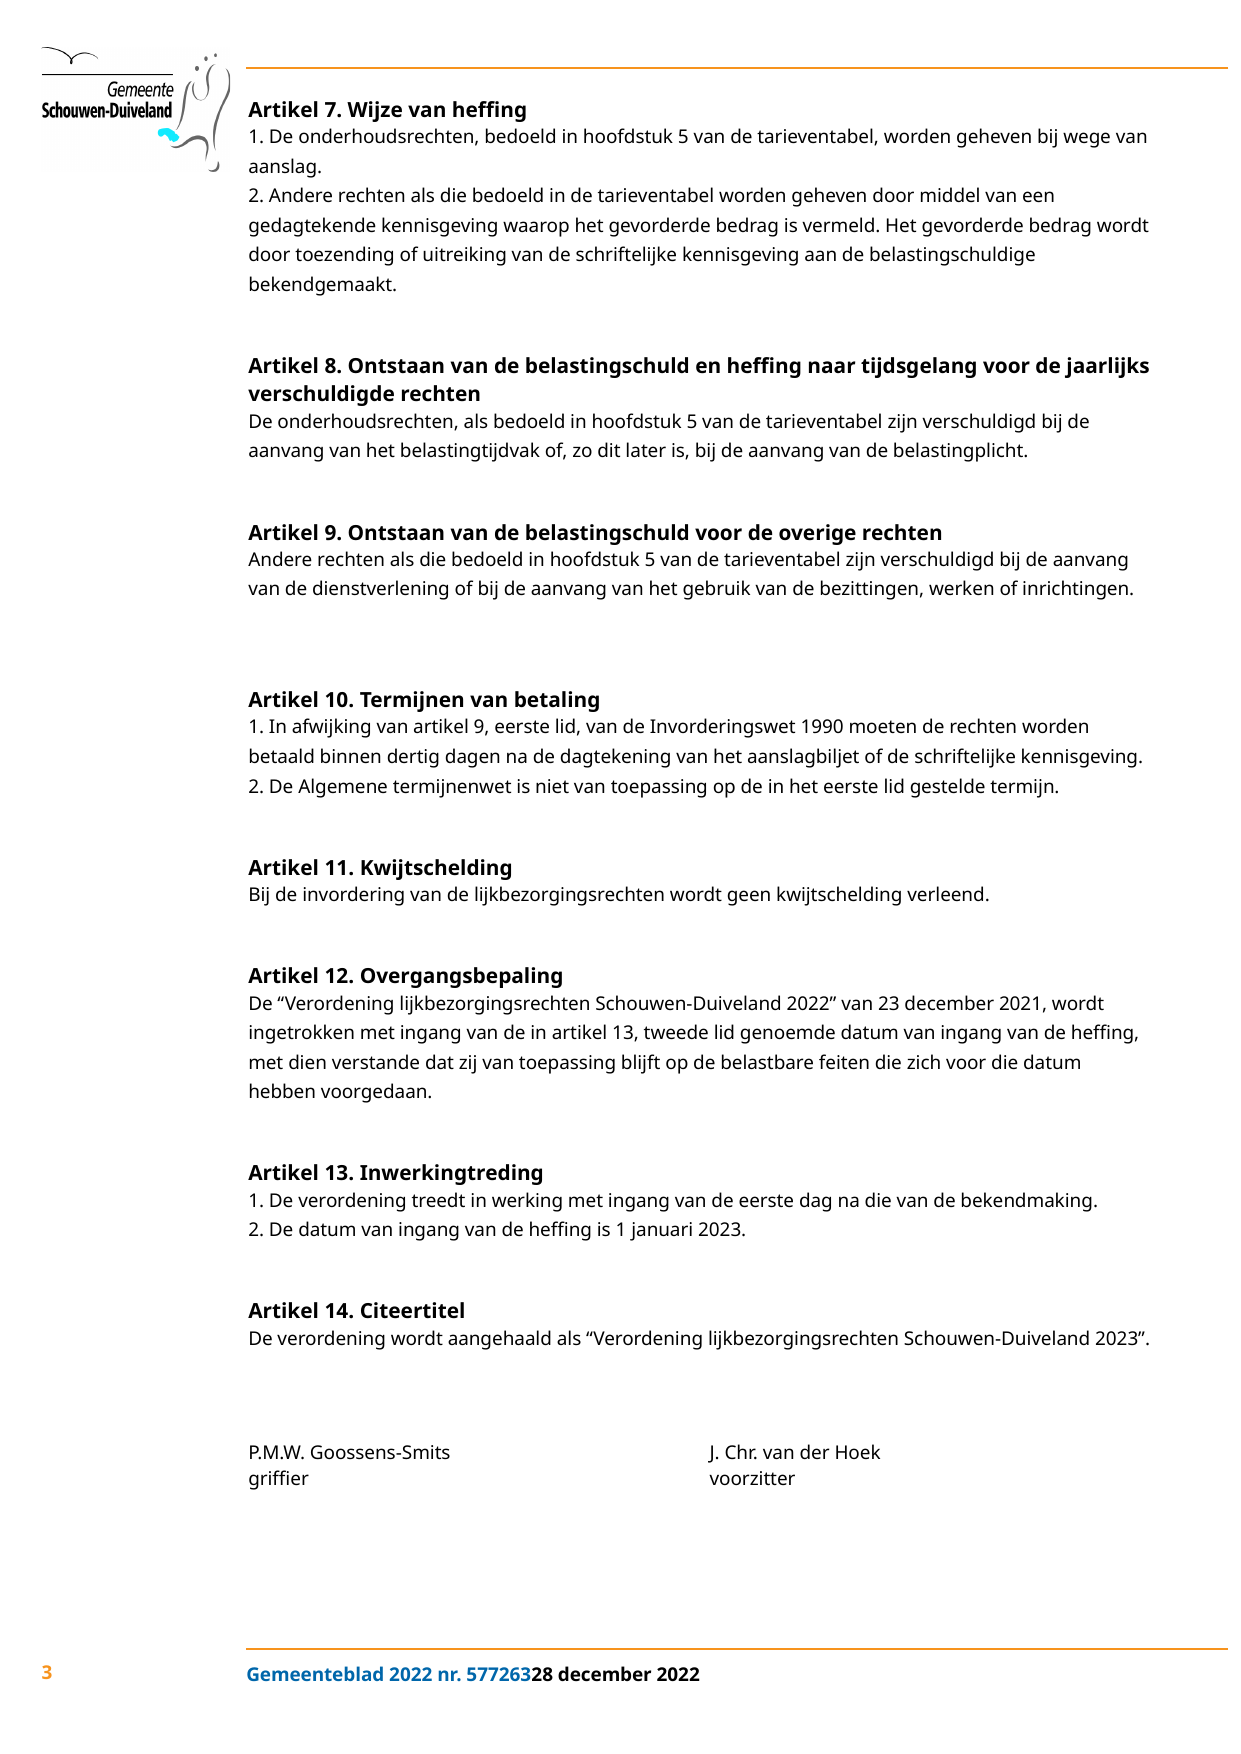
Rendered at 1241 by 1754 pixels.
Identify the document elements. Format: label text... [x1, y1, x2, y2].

picture [41, 47, 231, 172]
text De “Verordening lijkbezorgingsrechten Schouwen-Duiveland 2022” van 23 december 2021, wordt ingetrokken met ingang van de in artikel 13, tweede lid genoemde datum van ingang van de heffing, met dien verstande dat zij van toepassing blijft op de belastbare feiten die zich voor die datum hebben voorgedaan. [248, 990, 1152, 1104]
text 1. In afwijking van artikel 9, eerste lid, van de Invorderingswet 1990 moeten de rechten worden betaald binnen dertig dagen na de dagtekening van het aanslagbiljet of de schriftelijke kennisgeving. [248, 714, 1152, 769]
text Artikel 8. Ontstaan van de belastingschuld en heffing naar tijdsgelang voor de jaarlijks verschuldigde rechten [248, 351, 1152, 408]
text Artikel 12. Overgangsbepaling [248, 961, 1152, 990]
table_cell griffier [248, 1465, 709, 1491]
text 2. Andere rechten als die bedoeld in de tarieventabel worden geheven door middel van een gedagtekende kennisgeving waarop het gevorderde bedrag is vermeld. Het gevorderde bedrag wordt door toezending of uitreiking van de schriftelijke kennisgeving aan de belastingschuldige bekendgemaakt. [248, 182, 1152, 297]
text Artikel 9. Ontstaan van de belastingschuld voor de overige rechten [248, 518, 1152, 546]
text Andere rechten als die bedoeld in hoofdstuk 5 van de tarieventabel zijn verschuldigd bij de aanvang van de dienstverlening of bij de aanvang van het gebruik van de bezittingen, werken of inrichtingen. [248, 546, 1152, 601]
text De onderhoudsrechten, als bedoeld in hoofdstuk 5 van de tarieventabel zijn verschuldigd bij de aanvang van het belastingtijdvak of, zo dit later is, bij de aanvang van de belastingplicht. [248, 408, 1152, 463]
table_cell J. Chr. van der Hoek [709, 1440, 1152, 1465]
text Artikel 7. Wijze van heffing [248, 95, 1152, 123]
table_header [248, 1414, 709, 1439]
text Bij de invordering van de lijkbezorgingsrechten wordt geen kwijtschelding verleend. [248, 881, 1152, 907]
text Artikel 10. Termijnen van betaling [248, 685, 1152, 714]
text 2. De datum van ingang van de heffing is 1 januari 2023. [248, 1216, 1152, 1242]
text 1. De verordening treedt in werking met ingang van de eerste dag na die van de bekendmaking. [248, 1187, 1152, 1213]
text De verordening wordt aangehaald als “Verordening lijkbezorgingsrechten Schouwen-Duiveland 2023”. [248, 1325, 1152, 1351]
table_cell voorzitter [709, 1465, 1152, 1491]
table_cell P.M.W. Goossens-Smits [248, 1440, 709, 1465]
text 2. De Algemene termijnenwet is niet van toepassing op de in het eerste lid gestelde termijn. [248, 773, 1152, 798]
text Artikel 13. Inwerkingtreding [248, 1158, 1152, 1187]
text Artikel 14. Citeertitel [248, 1296, 1152, 1325]
table_header [709, 1414, 1152, 1439]
text Artikel 11. Kwijtschelding [248, 853, 1152, 881]
text 1. De onderhoudsrechten, bedoeld in hoofdstuk 5 van de tarieventabel, worden geheven bij wege van aanslag. [248, 123, 1152, 178]
